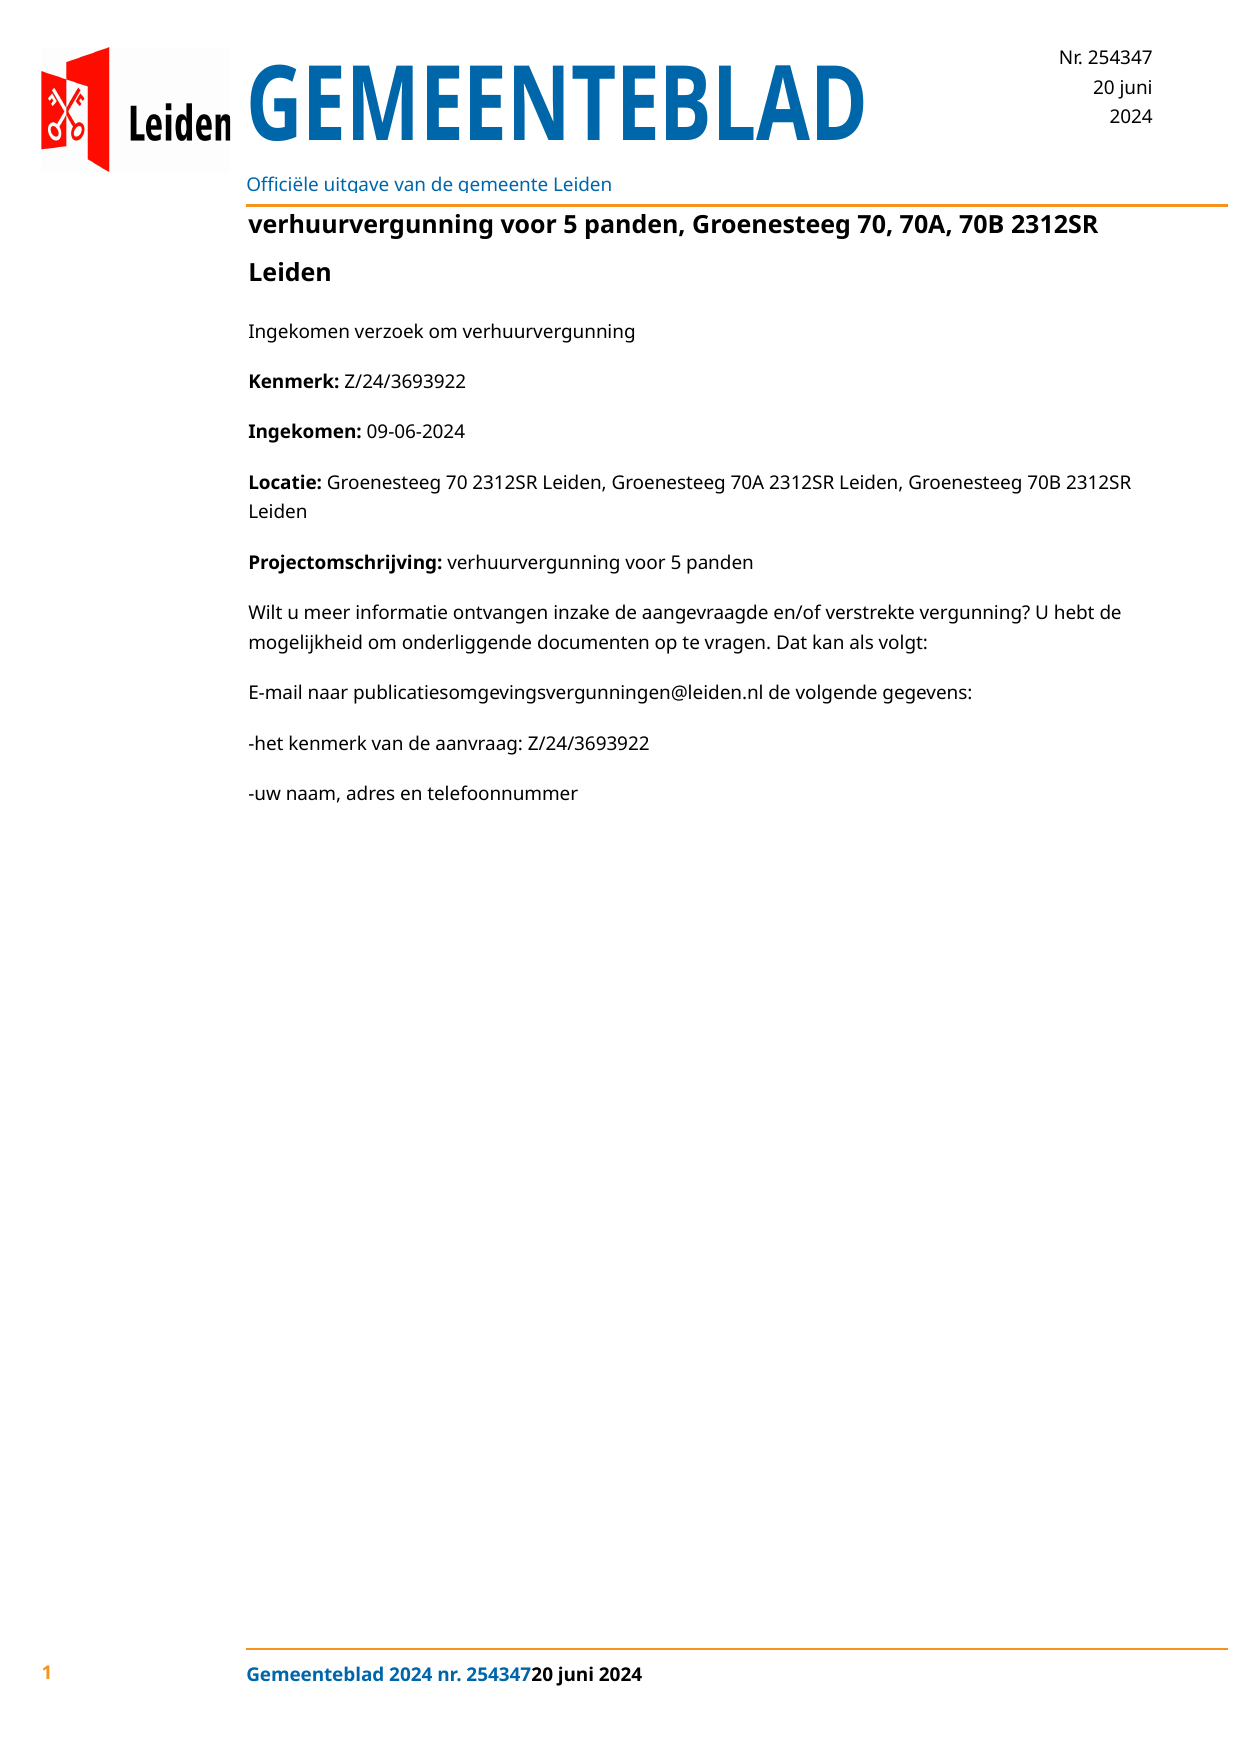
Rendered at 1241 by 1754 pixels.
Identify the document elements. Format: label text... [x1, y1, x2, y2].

text verhuurvergunning voor 5 panden, Groenesteeg 70, 70A, 70B 2312SR Leiden [248, 207, 1152, 288]
text -het kenmerk van de aanvraag: Z/24/3693922 [248, 730, 1152, 756]
text Ingekomen verzoek om verhuurvergunning [248, 318, 1152, 344]
text -uw naam, adres en telefoonnummer [248, 780, 1152, 806]
text Kenmerk: Z/24/3693922 [248, 368, 1152, 394]
text Projectomschrijving: verhuurvergunning voor 5 panden [248, 549, 1152, 575]
text E-mail naar publicatiesomgevingsvergunningen@leiden.nl de volgende gegevens: [248, 679, 1152, 705]
picture [41, 47, 231, 172]
text Ingekomen: 09-06-2024 [248, 419, 1152, 444]
text Locatie: Groenesteeg 70 2312SR Leiden, Groenesteeg 70A 2312SR Leiden, Groenesteeg 70B 2312SR Leiden [248, 469, 1152, 524]
text Wilt u meer informatie ontvangen inzake de aangevraagde en/of verstrekte vergunning? U hebt de mogelijkheid om onderliggende documenten op te vragen. Dat kan als volgt: [248, 599, 1152, 655]
